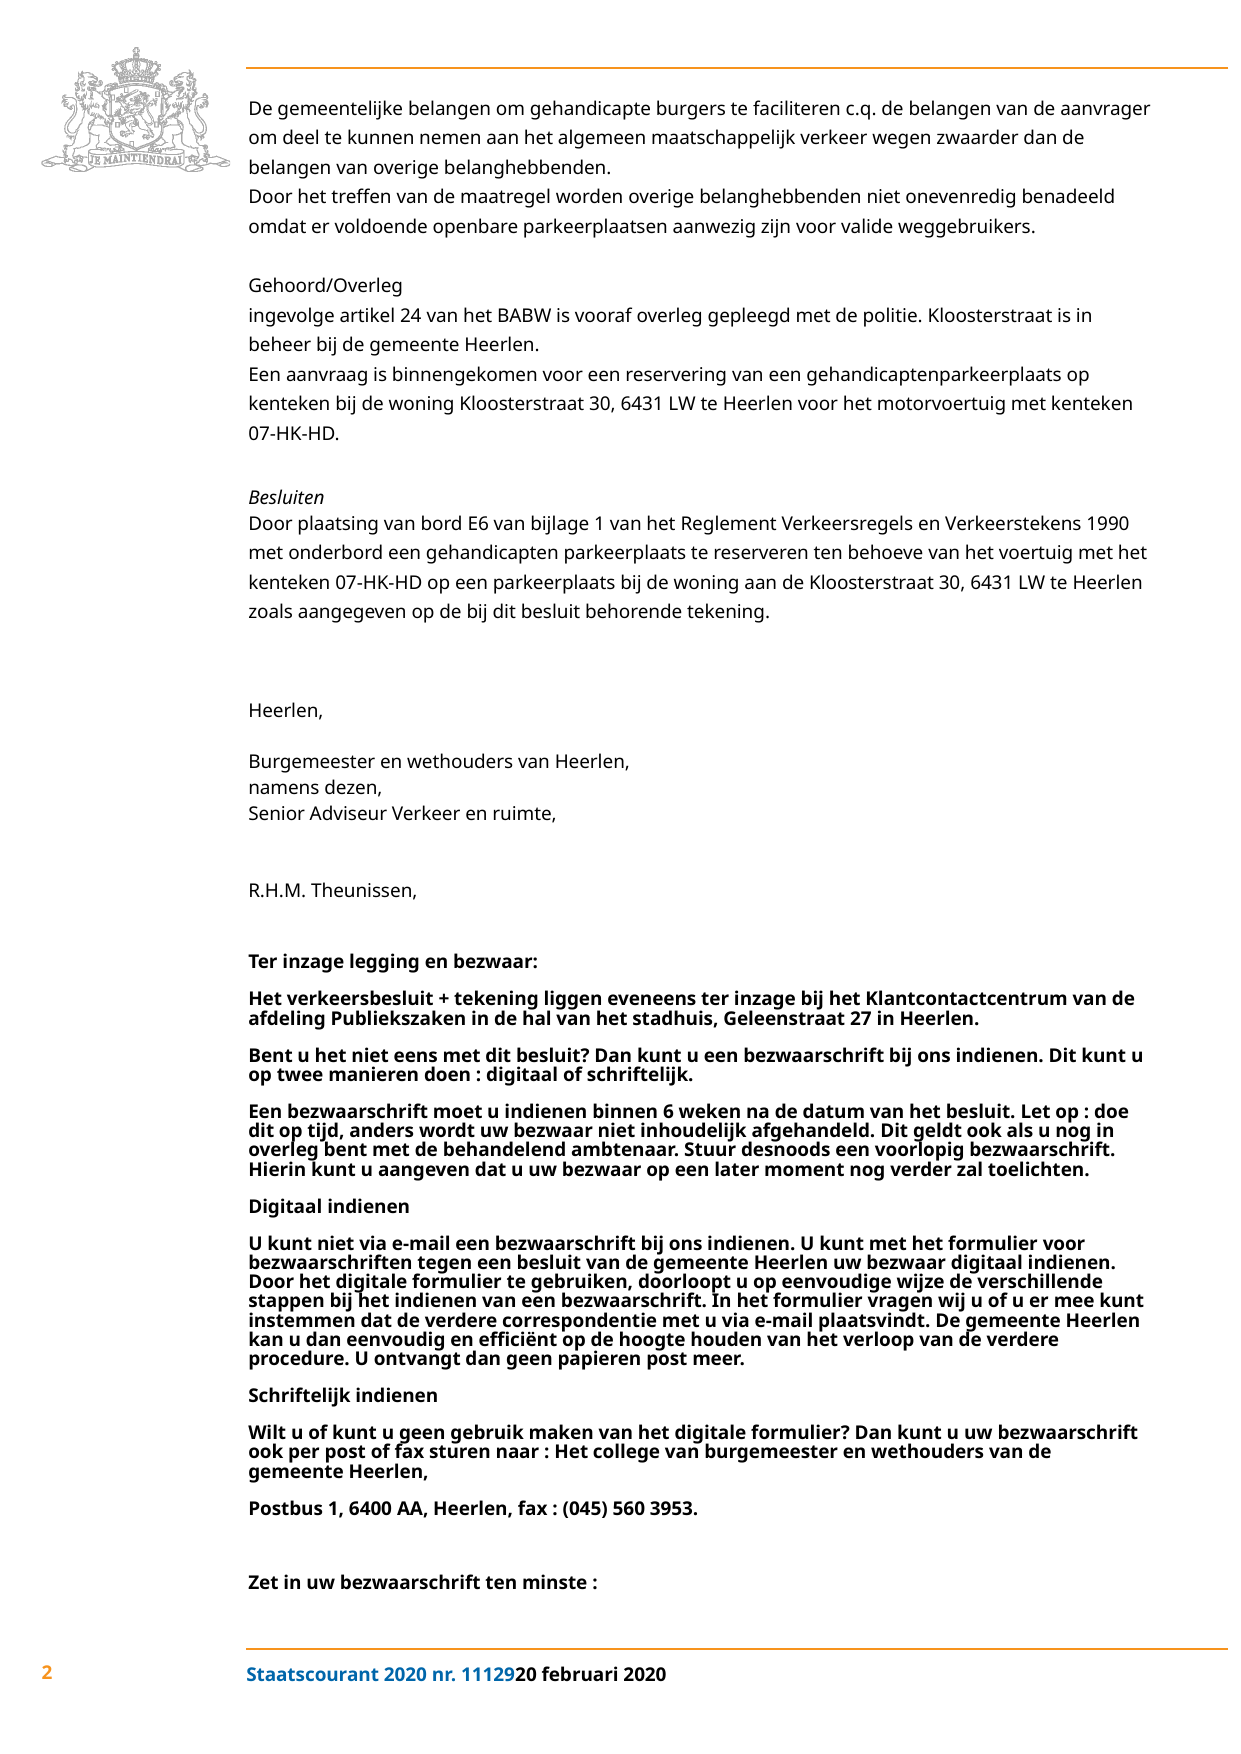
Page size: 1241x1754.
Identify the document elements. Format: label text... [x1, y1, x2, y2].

text Digitaal indienen [248, 1198, 1152, 1217]
text U kunt niet via e-mail een bezwaarschrift bij ons indienen. U kunt met het formulier voor bezwaarschriften tegen een besluit van de gemeente Heerlen uw bezwaar digitaal indienen. Door het digitale formulier te gebruiken, doorloopt u op eenvoudige wijze de verschillende stappen bij het indienen van een bezwaarschrift. In het formulier vragen wij u of u er mee kunt instemmen dat de verdere correspondentie met u via e-mail plaatsvindt. De gemeente Heerlen kan u dan eenvoudig en efficiënt op de hoogte houden van het verloop van de verdere procedure. U ontvangt dan geen papieren post meer. [248, 1234, 1152, 1369]
text Bent u het niet eens met dit besluit? Dan kunt u een bezwaarschrift bij ons indienen. Dit kunt u op twee manieren doen : digitaal of schriftelijk. [248, 1047, 1152, 1085]
text Burgemeester en wethouders van Heerlen, [248, 748, 1152, 774]
text Postbus 1, 6400 AA, Heerlen, fax : (045) 560 3953. [248, 1500, 1152, 1519]
text Heerlen, [248, 697, 1152, 723]
text R.H.M. Theunissen, [248, 877, 1152, 903]
text Een bezwaarschrift moet u indienen binnen 6 weken na de datum van het besluit. Let op : doe dit op tijd, anders wordt uw bezwaar niet inhoudelijk afgehandeld. Dit geldt ook als u nog in overleg bent met de behandelend ambtenaar. Stuur desnoods een voorlopig bezwaarschrift. Hierin kunt u aangeven dat u uw bezwaar op een later moment nog verder zal toelichten. [248, 1103, 1152, 1180]
picture [41, 47, 231, 172]
text Wilt u of kunt u geen gebruik maken van het digitale formulier? Dan kunt u uw bezwaarschrift ook per post of fax sturen naar : Het college van burgemeester en wethouders van de gemeente Heerlen, [248, 1424, 1152, 1482]
text Door plaatsing van bord E6 van bijlage 1 van het Reglement Verkeersregels en Verkeerstekens 1990 met onderbord een gehandicapten parkeerplaats te reserveren ten behoeve van het voertuig met het kenteken 07-HK-HD op een parkeerplaats bij de woning aan de Kloosterstraat 30, 6431 LW te Heerlen zoals aangegeven op de bij dit besluit behorende tekening. [248, 510, 1152, 624]
text De gemeentelijke belangen om gehandicapte burgers te faciliteren c.q. de belangen van de aanvrager om deel te kunnen nemen aan het algemeen maatschappelijk verkeer wegen zwaarder dan de belangen van overige belanghebbenden. [248, 95, 1152, 180]
text Schriftelijk indienen [248, 1387, 1152, 1406]
text Een aanvraag is binnengekomen voor een reservering van een gehandicaptenparkeerplaats op kenteken bij de woning Kloosterstraat 30, 6431 LW te Heerlen voor het motorvoertuig met kenteken 07-HK-HD. [248, 361, 1152, 446]
text namens dezen, [248, 774, 1152, 800]
text Besluiten [248, 484, 1152, 510]
text Senior Adviseur Verkeer en ruimte, [248, 800, 1152, 826]
text Gehoord/Overleg [248, 272, 1152, 298]
text Ter inzage legging en bezwaar: [248, 953, 1152, 973]
text Zet in uw bezwaarschrift ten minste : [248, 1574, 1152, 1593]
text Het verkeersbesluit + tekening liggen eveneens ter inzage bij het Klantcontactcentrum van de afdeling Publiekszaken in de hal van het stadhuis, Geleenstraat 27 in Heerlen. [248, 990, 1152, 1029]
text ingevolge artikel 24 van het BABW is vooraf overleg gepleegd met de politie. Kloosterstraat is in beheer bij de gemeente Heerlen. [248, 302, 1152, 357]
text Door het treffen van de maatregel worden overige belanghebbenden niet onevenredig benadeeld omdat er voldoende openbare parkeerplaatsen aanwezig zijn voor valide weggebruikers. [248, 183, 1152, 239]
